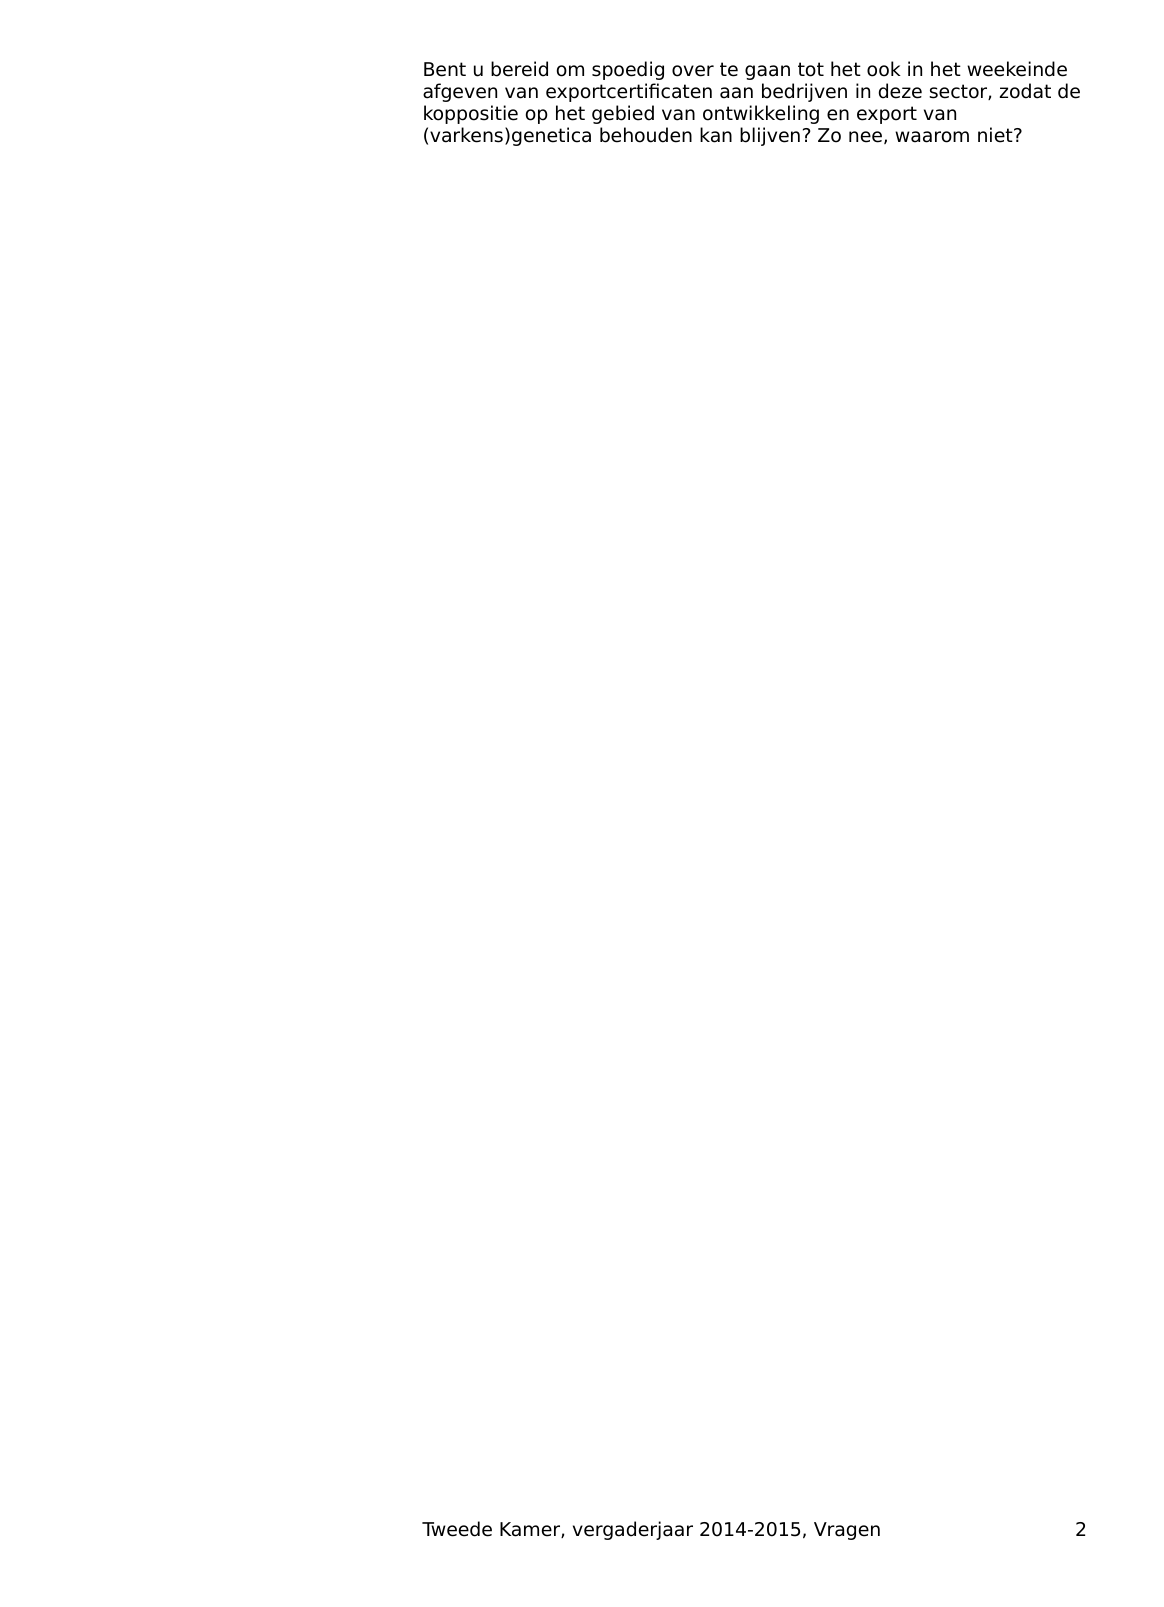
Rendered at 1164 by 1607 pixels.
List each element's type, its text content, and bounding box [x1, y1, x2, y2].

text Bent u bereid om spoedig over te gaan tot het ook in het weekeinde afgeven van exportcertificaten aan bedrijven in deze sector, zodat de koppositie op het gebied van ontwikkeling en export van (varkens)genetica behouden kan blijven? Zo nee, waarom niet? [422, 59, 1087, 147]
